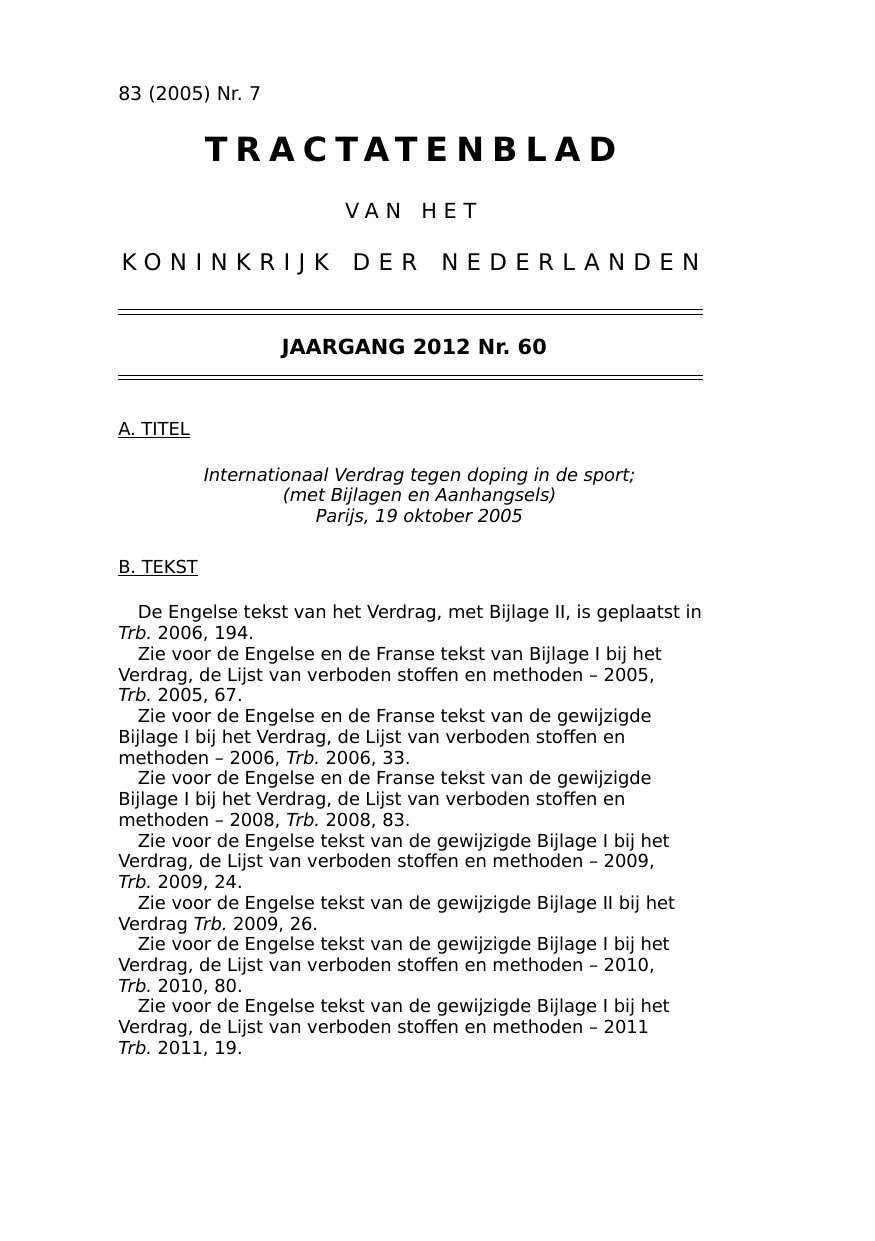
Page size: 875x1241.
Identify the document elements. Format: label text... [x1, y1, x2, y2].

text Zie voor de Engelse en de Franse tekst van de gewijzigde Bijlage I bij het Verdrag, de Lijst van verboden stoffen en methoden – 2008, Trb. 2008, 83. [118, 768, 703, 830]
text Zie voor de Engelse tekst van de gewijzigde Bijlage I bij het Verdrag, de Lijst van verboden stoffen en methoden – 2009, Trb. 2009, 24. [118, 830, 703, 893]
text Internationaal Verdrag tegen doping in de sport; [118, 464, 703, 485]
subtitle A. TITEL [118, 419, 703, 439]
text (met Bijlagen en Aanhangsels) [118, 485, 703, 506]
text De Engelse tekst van het Verdrag, met Bijlage II, is geplaatst in Trb. 2006, 194. [118, 602, 703, 644]
text 83 (2005) Nr. 7 [118, 83, 703, 105]
text Parijs, 19 oktober 2005 [118, 506, 703, 527]
text Zie voor de Engelse tekst van de gewijzigde Bijlage I bij het Verdrag, de Lijst van verboden stoffen en methoden – 2011 Trb. 2011, 19. [118, 996, 703, 1058]
text Zie voor de Engelse tekst van de gewijzigde Bijlage II bij het Verdrag Trb. 2009, 26. [118, 893, 703, 934]
text JAARGANG 2012 Nr. 60 [118, 335, 703, 359]
text Zie voor de Engelse tekst van de gewijzigde Bijlage I bij het Verdrag, de Lijst van verboden stoffen en methoden – 2010, Trb. 2010, 80. [118, 934, 703, 996]
text KONINKRIJK DER NEDERLANDEN [118, 249, 703, 276]
subtitle B. TEKST [118, 557, 703, 577]
text Zie voor de Engelse en de Franse tekst van Bijlage I bij het Verdrag, de Lijst van verboden stoffen en methoden – 2005, Trb. 2005, 67. [118, 644, 703, 706]
text TRACTATENBLAD [118, 130, 703, 169]
text VAN HET [118, 199, 703, 223]
text Zie voor de Engelse en de Franse tekst van de gewijzigde Bijlage I bij het Verdrag, de Lijst van verboden stoffen en methoden – 2006, Trb. 2006, 33. [118, 706, 703, 768]
